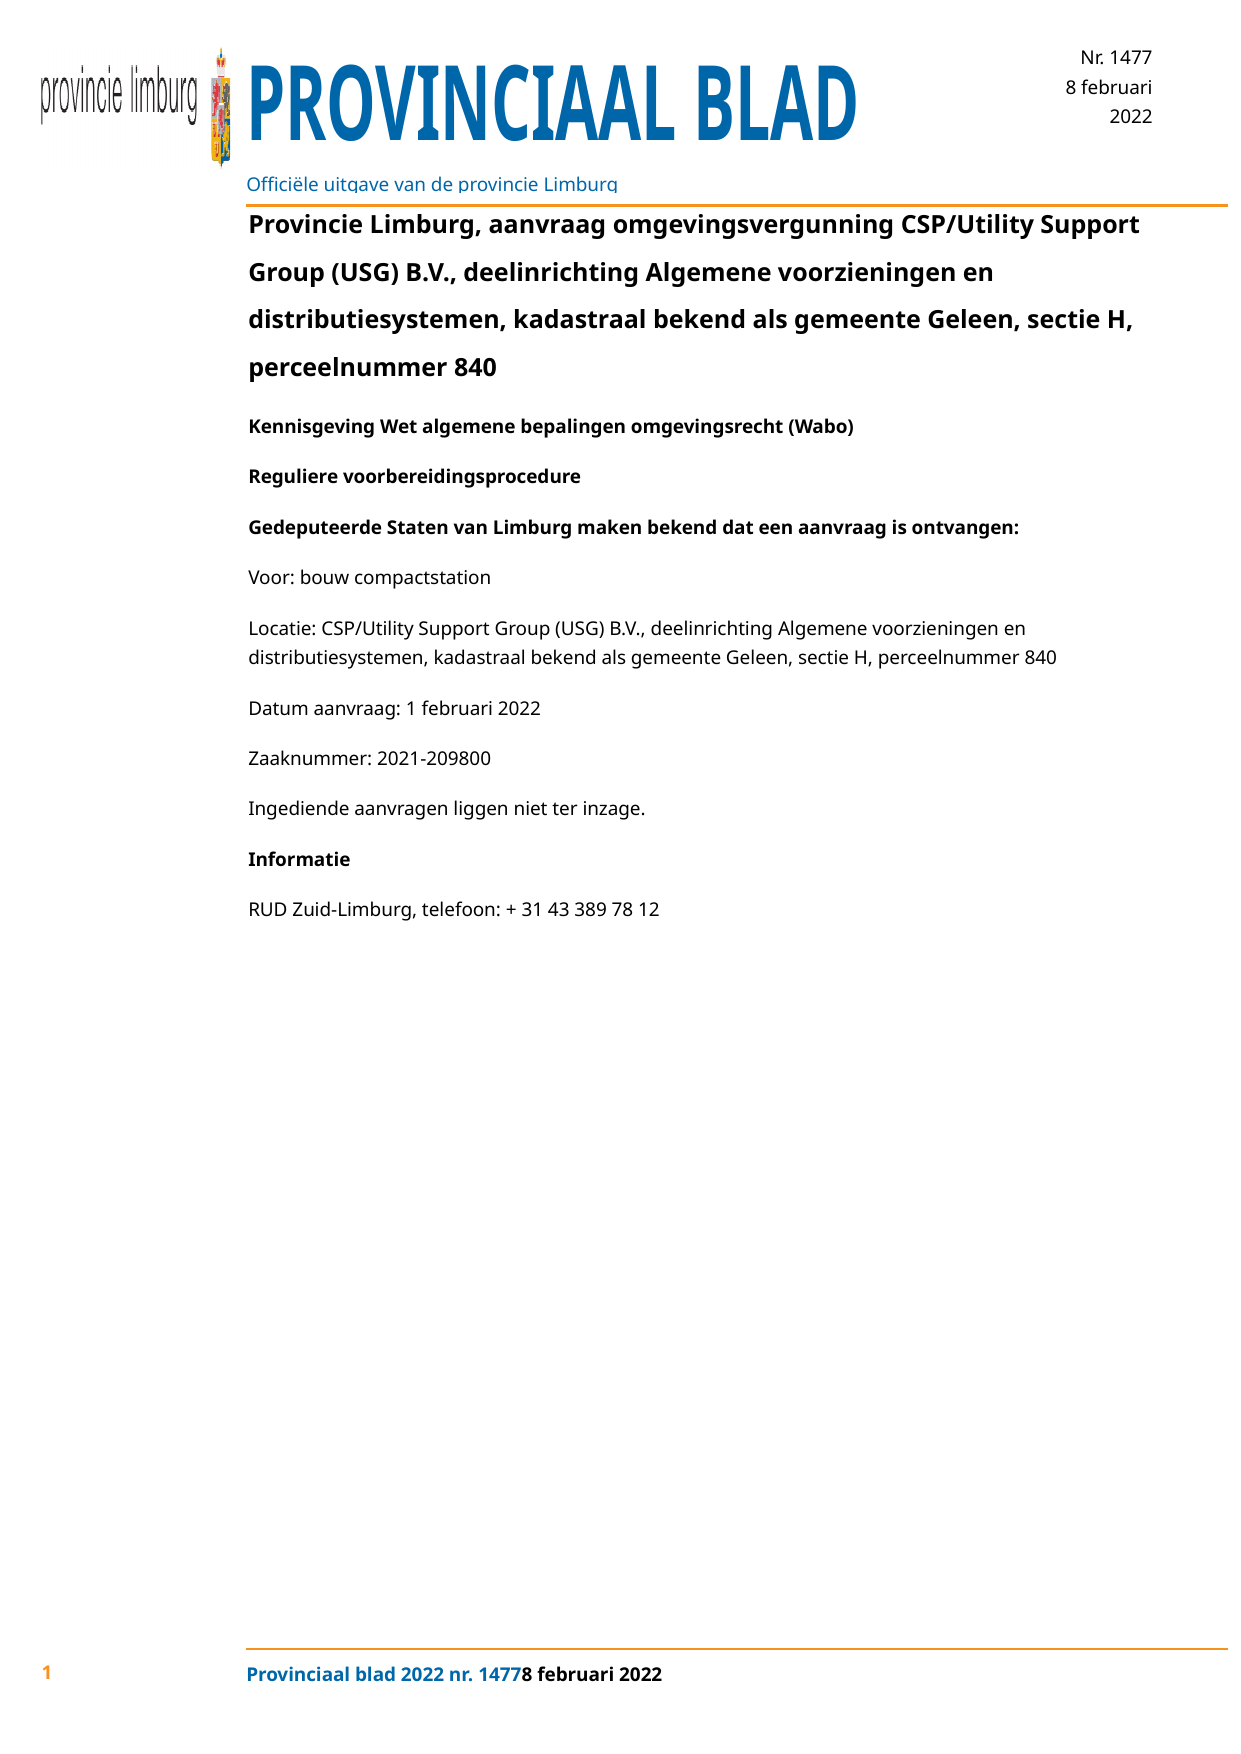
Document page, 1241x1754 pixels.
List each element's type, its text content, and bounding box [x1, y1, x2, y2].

picture [41, 47, 231, 172]
text Locatie: CSP/Utility Support Group (USG) B.V., deelinrichting Algemene voorzieningen en distributiesystemen, kadastraal bekend als gemeente Geleen, sectie H, perceelnummer 840 [248, 615, 1152, 670]
text Ingediende aanvragen liggen niet ter inzage. [248, 796, 1152, 821]
text Zaaknummer: 2021-209800 [248, 745, 1152, 771]
text Kennisgeving Wet algemene bepalingen omgevingsrecht (Wabo) [248, 413, 1152, 439]
text Informatie [248, 846, 1152, 872]
text RUD Zuid-Limburg, telefoon: + 31 43 389 78 12 [248, 896, 1152, 922]
text Datum aanvraag: 1 februari 2022 [248, 695, 1152, 721]
text Reguliere voorbereidingsprocedure [248, 463, 1152, 489]
text Voor: bouw compactstation [248, 564, 1152, 590]
text Provincie Limburg, aanvraag omgevingsvergunning CSP/Utility Support Group (USG) B.V., deelinrichting Algemene voorzieningen en distributiesystemen, kadastraal bekend als gemeente Geleen, sectie H, perceelnummer 840 [248, 207, 1152, 384]
text Gedeputeerde Staten van Limburg maken bekend dat een aanvraag is ontvangen: [248, 514, 1152, 540]
